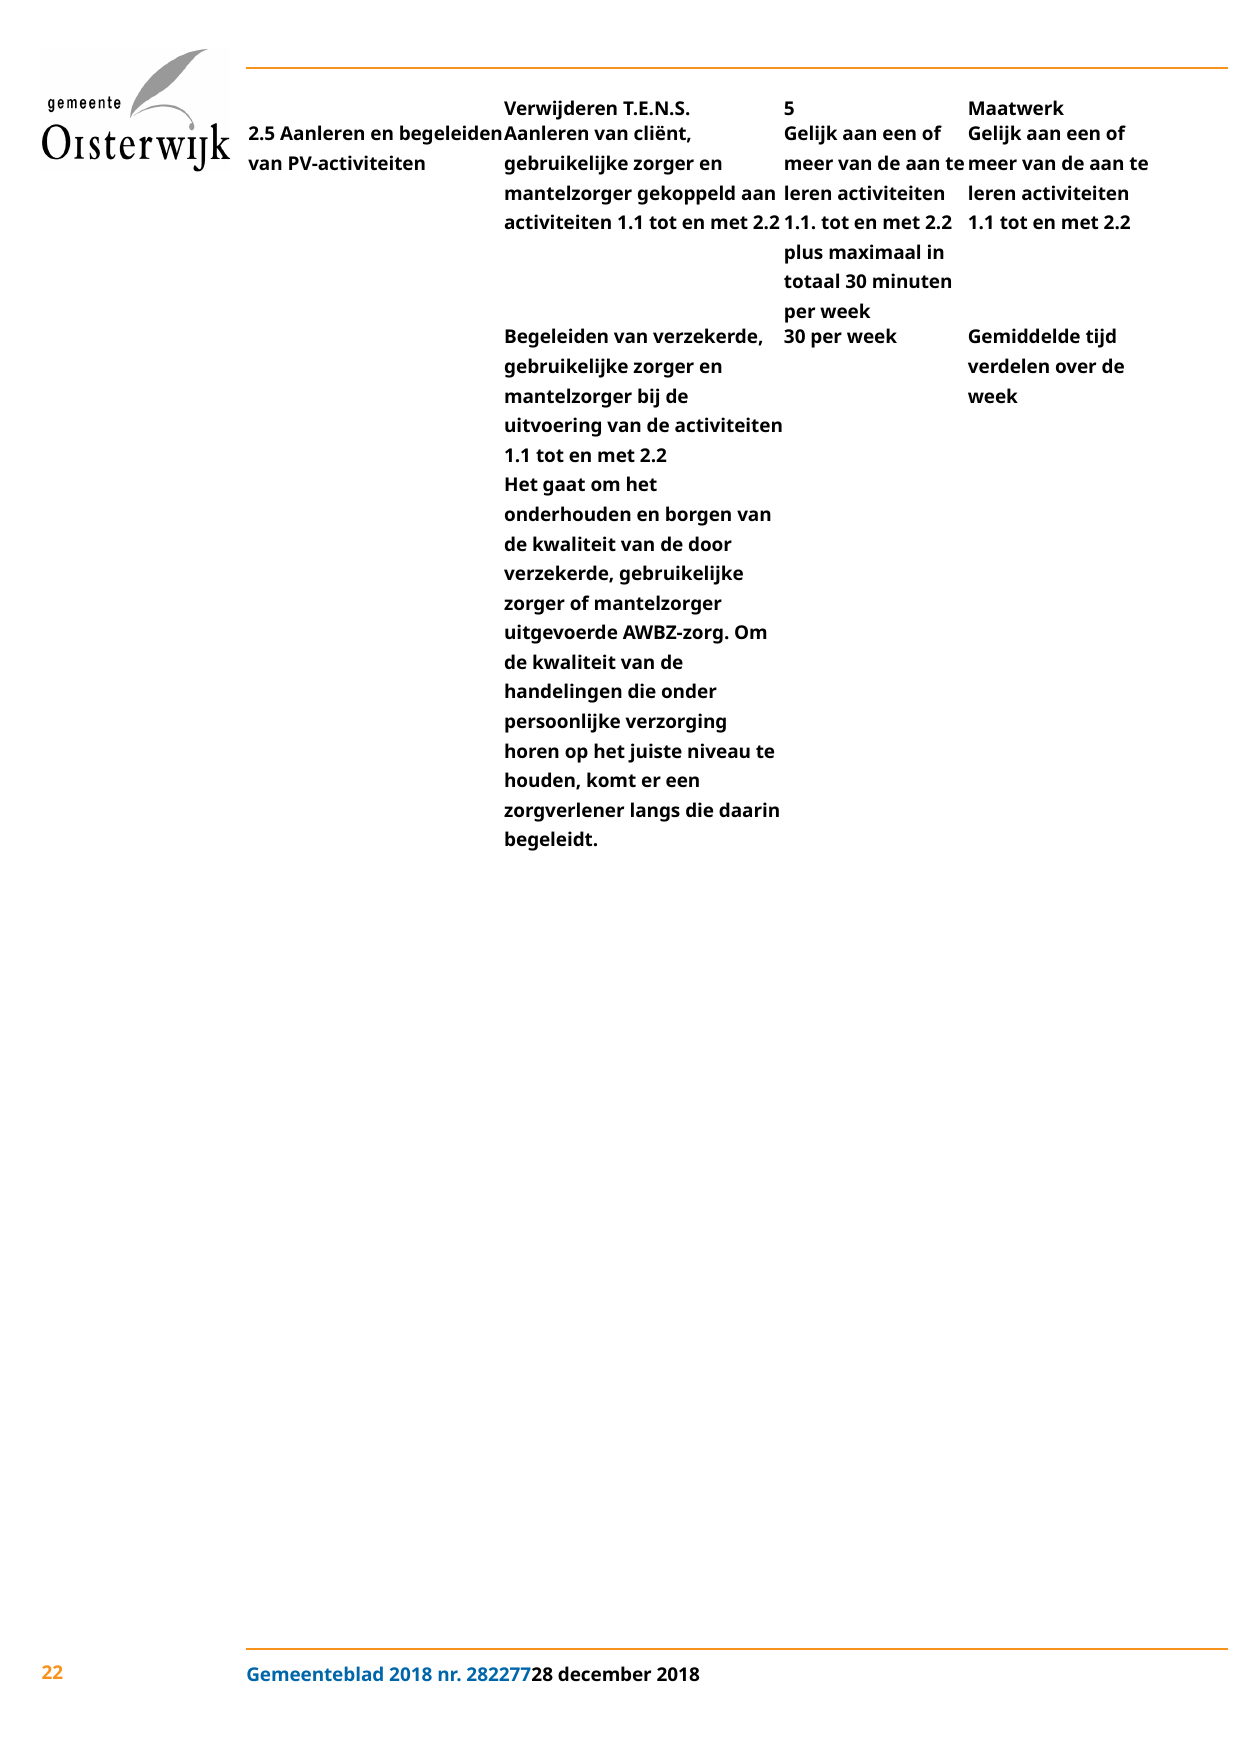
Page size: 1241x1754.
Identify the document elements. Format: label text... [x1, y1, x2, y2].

table_cell Begeleiden van verzekerde, gebruikelijke zorger en mantelzorger bij de uitvoering van de activiteiten 1.1 tot en met 2.2 Het gaat om het onderhouden en borgen van de kwaliteit van de door verzekerde, gebruikelijke zorger of mantelzorger uitgevoerde AWBZ-zorg. Om de kwaliteit van de handelingen die onder persoonlijke verzorging horen op het juiste niveau te houden, komt er een zorgverlener langs die daarin begeleidt. [504, 324, 784, 852]
table_cell [248, 95, 504, 121]
table_cell 30 per week [784, 324, 968, 852]
table_cell Verwijderen T.E.N.S. [504, 95, 784, 121]
table_cell Gemiddelde tijd verdelen over de week [968, 324, 1152, 852]
picture [41, 47, 231, 172]
table_cell 5 [784, 95, 968, 121]
table_cell Maatwerk [968, 95, 1152, 121]
table_cell 2.5 Aanleren en begeleiden van PV-activiteiten [248, 121, 504, 324]
table_cell Gelijk aan een of meer van de aan te leren activiteiten 1.1 tot en met 2.2 [968, 121, 1152, 324]
table_cell [248, 324, 504, 852]
table_cell Aanleren van cliënt, gebruikelijke zorger en mantelzorger gekoppeld aan activiteiten 1.1 tot en met 2.2 [504, 121, 784, 324]
table_cell Gelijk aan een of meer van de aan te leren activiteiten 1.1. tot en met 2.2 plus maximaal in totaal 30 minuten per week [784, 121, 968, 324]
